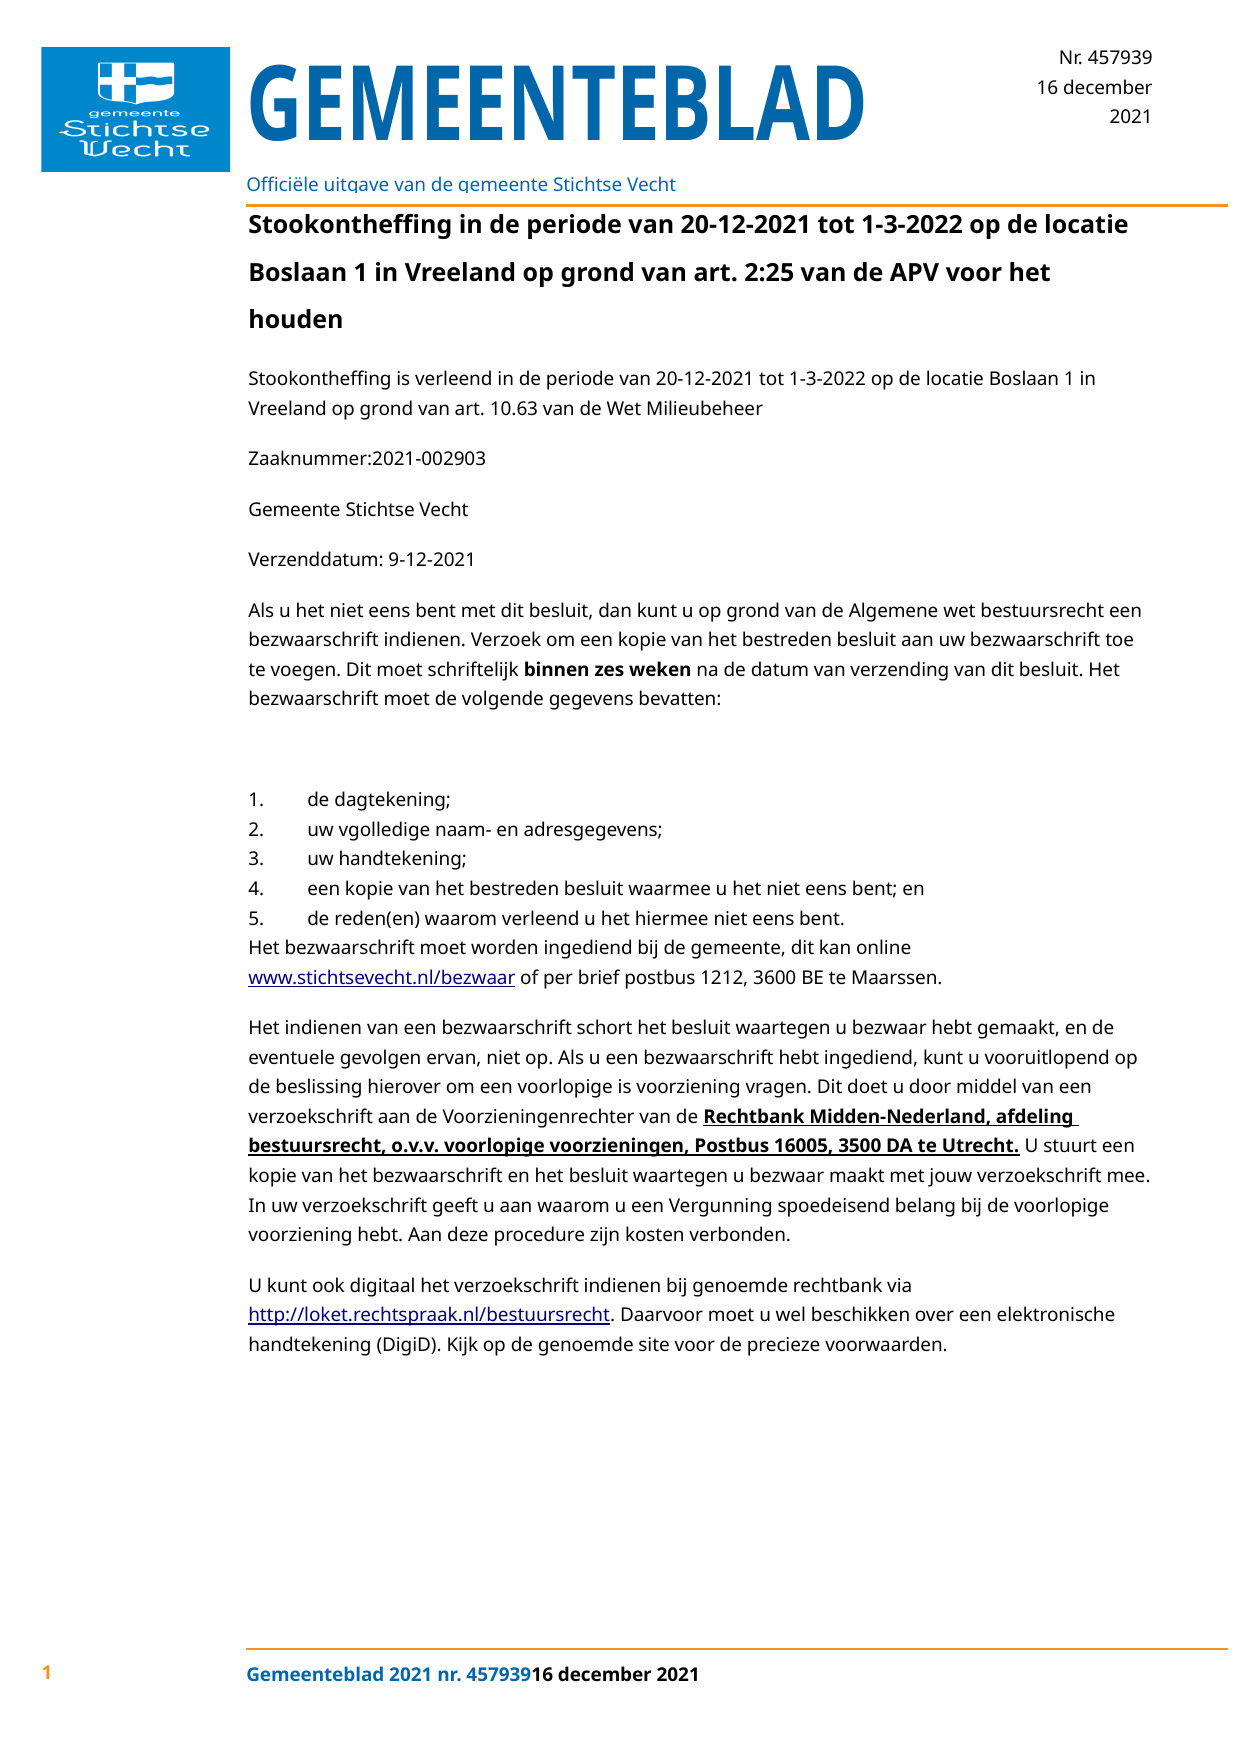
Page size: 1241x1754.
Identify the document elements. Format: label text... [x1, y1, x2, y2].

text Het bezwaarschrift moet worden ingediend bij de gemeente, dit kan online www.stichtsevecht.nl/bezwaar of per brief postbus 1212, 3600 BE te Maarssen. [248, 934, 1152, 989]
list uw handtekening; [248, 846, 1152, 871]
text Zaaknummer:2021-002903 [248, 446, 1152, 471]
text Stookontheffing is verleend in de periode van 20-12-2021 tot 1-3-2022 op de locatie Boslaan 1 in Vreeland op grond van art. 10.63 van de Wet Milieubeheer [248, 366, 1152, 421]
text Stookontheffing in de periode van 20-12-2021 tot 1-3-2022 op de locatie Boslaan 1 in Vreeland op grond van art. 2:25 van de APV voor het houden [248, 207, 1152, 336]
text Het indienen van een bezwaarschrift schort het besluit waartegen u bezwaar hebt gemaakt, en de eventuele gevolgen ervan, niet op. Als u een bezwaarschrift hebt ingediend, kunt u vooruitlopend op de beslissing hierover om een voorlopige is voorziening vragen. Dit doet u door middel van een verzoekschrift aan de Voorzieningenrechter van de Rechtbank Midden-Nederland, afdeling bestuursrecht, o.v.v. voorlopige voorzieningen, Postbus 16005, 3500 DA te Utrecht. U stuurt een kopie van het bezwaarschrift en het besluit waartegen u bezwaar maakt met jouw verzoekschrift mee. In uw verzoekschrift geeft u aan waarom u een Vergunning spoedeisend belang bij de voorlopige voorziening hebt. Aan deze procedure zijn kosten verbonden. [248, 1014, 1152, 1247]
picture [137, 63, 174, 103]
list de reden(en) waarom verleend u het hiermee niet eens bent. [248, 905, 1152, 930]
list de dagtekening; [248, 786, 1152, 812]
list een kopie van het bestreden besluit waarmee u het niet eens bent; en [248, 875, 1152, 901]
text Gemeente Stichtse Vecht [248, 496, 1152, 522]
text Verzenddatum: 9-12-2021 [248, 546, 1152, 572]
picture [99, 63, 135, 101]
list uw vgolledige naam- en adresgegevens; [248, 816, 1152, 842]
text Als u het niet eens bent met dit besluit, dan kunt u op grond van de Algemene wet bestuursrecht een bezwaarschrift indienen. Verzoek om een kopie van het bestreden besluit aan uw bezwaarschrift toe te voegen. Dit moet schriftelijk binnen zes weken na de datum van verzending van dit besluit. Het bezwaarschrift moet de volgende gegevens bevatten: [248, 597, 1152, 711]
text U kunt ook digitaal het verzoekschrift indienen bij genoemde rechtbank via http://loket.rechtspraak.nl/bestuursrecht. Daarvoor moet u wel beschikken over een elektronische handtekening (DigiD). Kijk op de genoemde site voor de precieze voorwaarden. [248, 1272, 1152, 1357]
